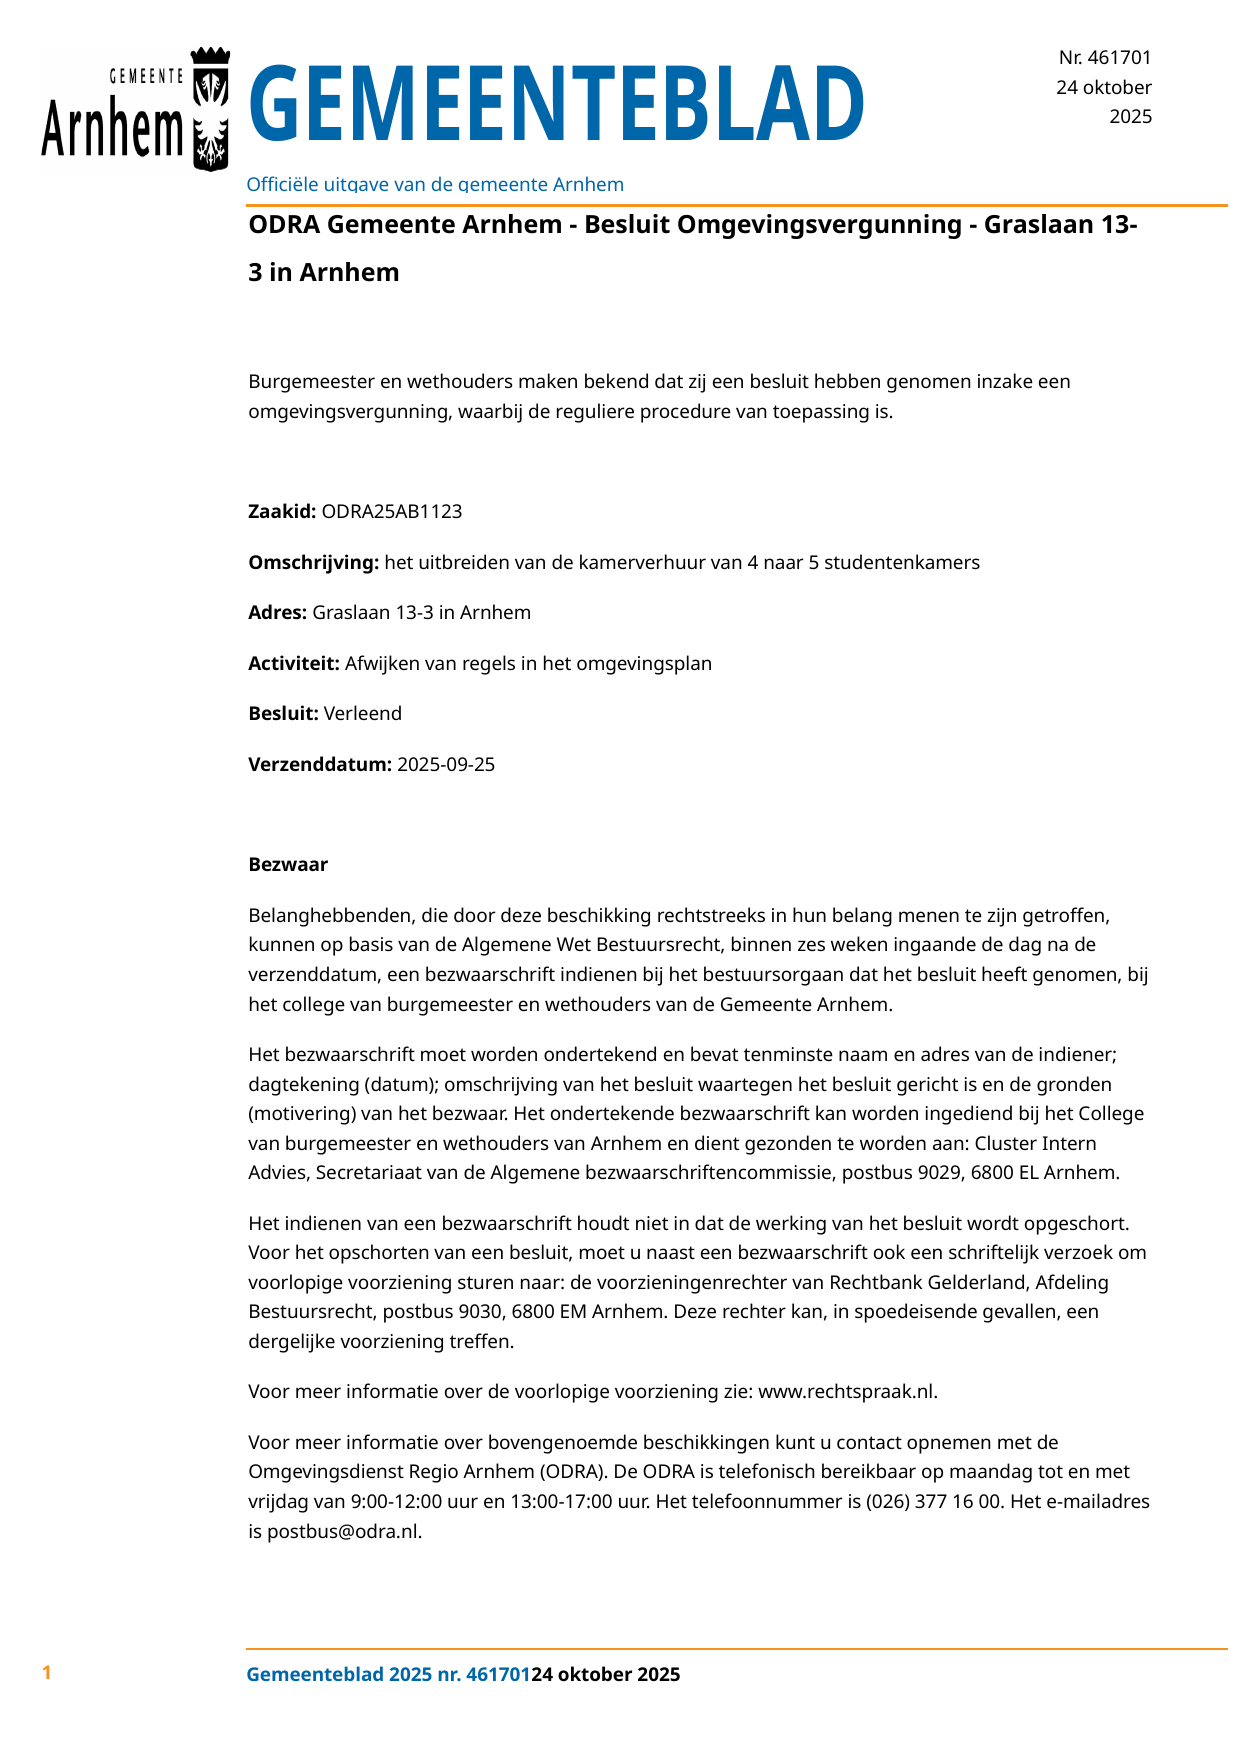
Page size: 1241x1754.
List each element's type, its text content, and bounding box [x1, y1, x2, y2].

text Voor meer informatie over bovengenoemde beschikkingen kunt u contact opnemen met de Omgevingsdienst Regio Arnhem (ODRA). De ODRA is telefonisch bereikbaar op maandag tot en met vrijdag van 9:00-12:00 uur en 13:00-17:00 uur. Het telefoonnummer is (026) 377 16 00. Het e-mailadres is postbus@odra.nl. [248, 1429, 1152, 1544]
text Het bezwaarschrift moet worden ondertekend en bevat tenminste naam en adres van de indiener; dagtekening (datum); omschrijving van het besluit waartegen het besluit gericht is en de gronden (motivering) van het bezwaar. Het ondertekende bezwaarschrift kan worden ingediend bij het College van burgemeester en wethouders van Arnhem en dient gezonden te worden aan: Cluster Intern Advies, Secretariaat van de Algemene bezwaarschriftencommissie, postbus 9029, 6800 EL Arnhem. [248, 1041, 1152, 1185]
text Besluit: Verleend [248, 700, 1152, 726]
text Burgemeester en wethouders maken bekend dat zij een besluit hebben genomen inzake een omgevingsvergunning, waarbij de reguliere procedure van toepassing is. [248, 368, 1152, 424]
text Adres: Graslaan 13-3 in Arnhem [248, 599, 1152, 625]
text Bezwaar [248, 852, 1152, 877]
text Belanghebbenden, die door deze beschikking rechtstreeks in hun belang menen te zijn getroffen, kunnen op basis van de Algemene Wet Bestuursrecht, binnen zes weken ingaande de dag na de verzenddatum, een bezwaarschrift indienen bij het bestuursorgaan dat het besluit heeft genomen, bij het college van burgemeester en wethouders van de Gemeente Arnhem. [248, 902, 1152, 1017]
text Omschrijving: het uitbreiden van de kamerverhuur van 4 naar 5 studentenkamers [248, 549, 1152, 575]
text Zaakid: ODRA25AB1123 [248, 499, 1152, 524]
text Het indienen van een bezwaarschrift houdt niet in dat de werking van het besluit wordt opgeschort. Voor het opschorten van een besluit, moet u naast een bezwaarschrift ook een schriftelijk verzoek om voorlopige voorziening sturen naar: de voorzieningenrechter van Rechtbank Gelderland, Afdeling Bestuursrecht, postbus 9030, 6800 EM Arnhem. Deze rechter kan, in spoedeisende gevallen, een dergelijke voorziening treffen. [248, 1210, 1152, 1354]
text Voor meer informatie over de voorlopige voorziening zie: www.rechtspraak.nl. [248, 1379, 1152, 1404]
text Activiteit: Afwijken van regels in het omgevingsplan [248, 650, 1152, 676]
text ODRA Gemeente Arnhem - Besluit Omgevingsvergunning - Graslaan 13-3 in Arnhem [248, 207, 1152, 288]
text Verzenddatum: 2025-09-25 [248, 751, 1152, 777]
picture [41, 47, 231, 172]
